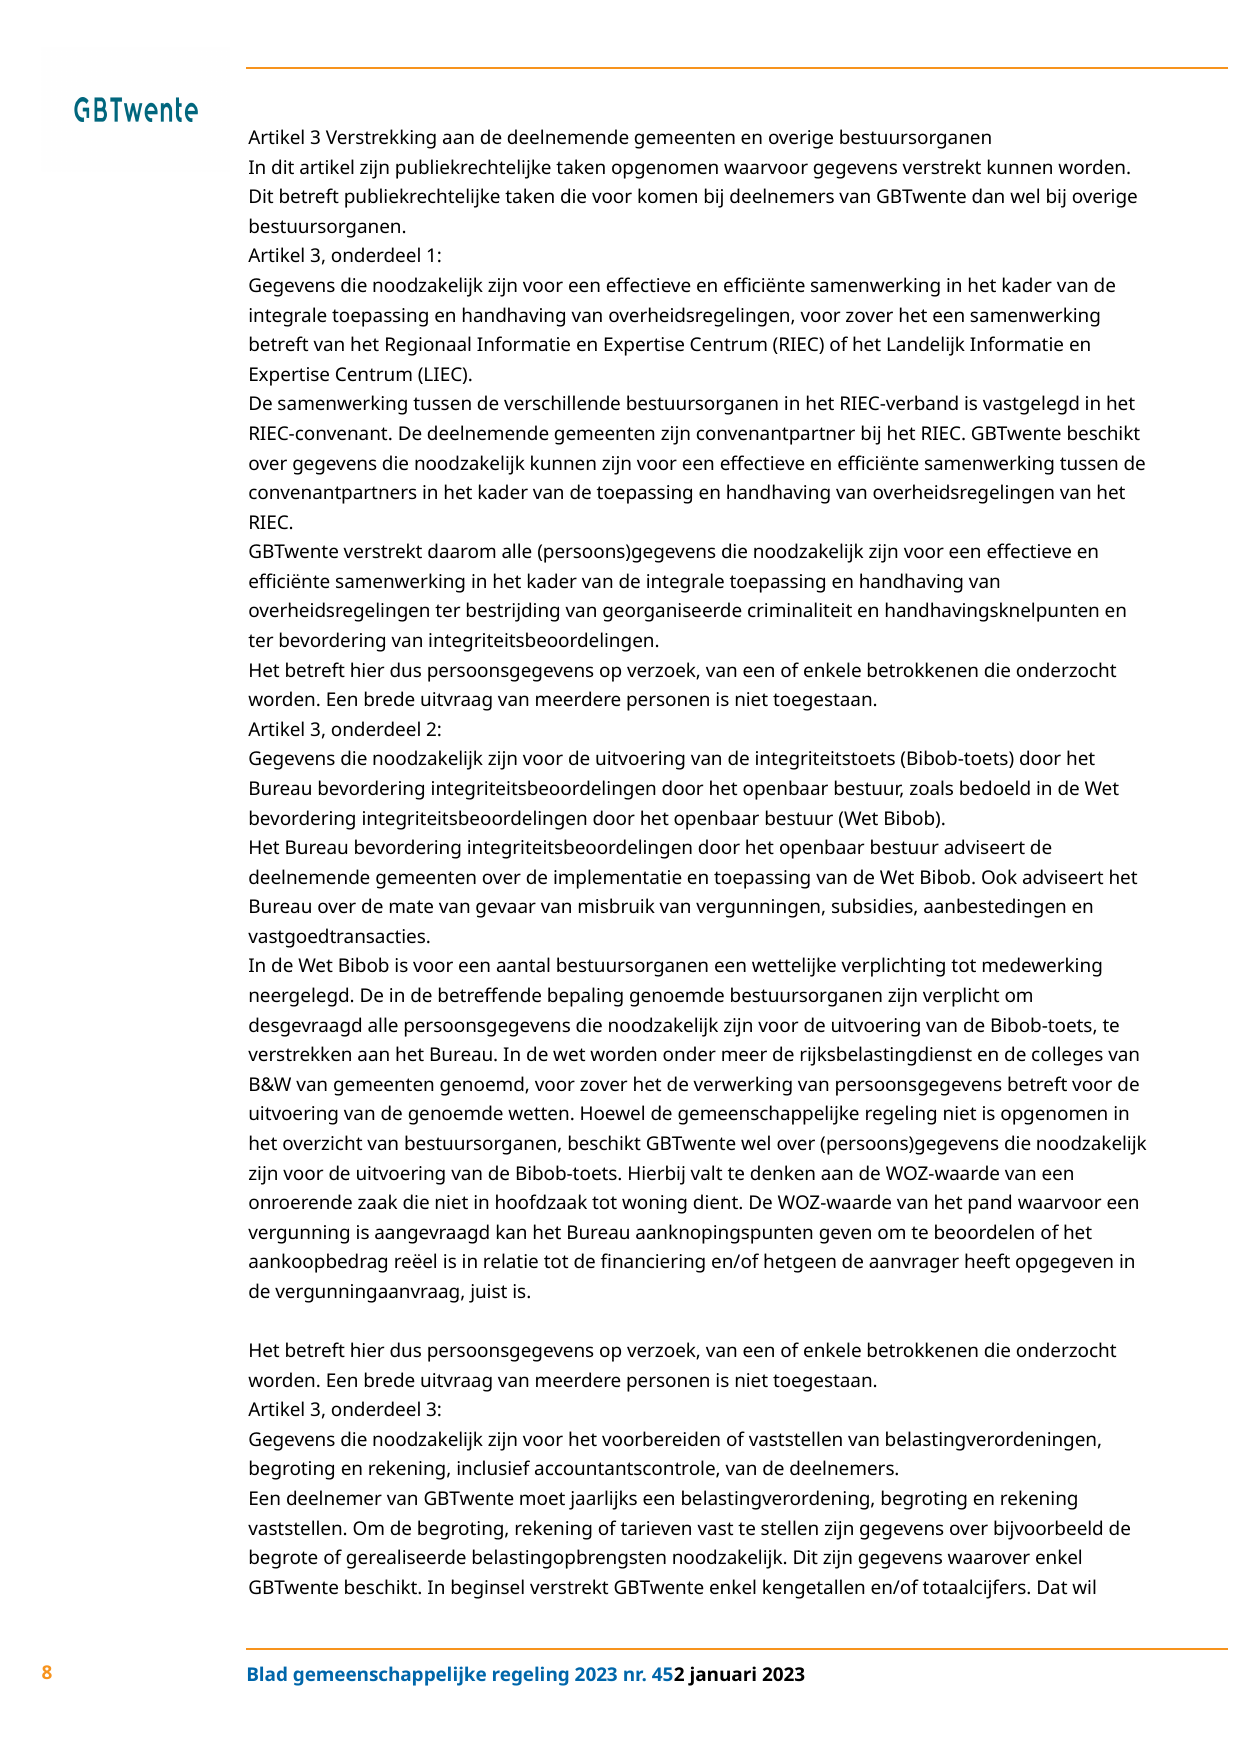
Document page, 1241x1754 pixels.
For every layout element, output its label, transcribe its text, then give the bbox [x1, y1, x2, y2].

text Artikel 3, onderdeel 2: [248, 716, 1152, 742]
text Gegevens die noodzakelijk zijn voor de uitvoering van de integriteitstoets (Bibob-toets) door het Bureau bevordering integriteitsbeoordelingen door het openbaar bestuur, zoals bedoeld in de Wet bevordering integriteitsbeoordelingen door het openbaar bestuur (Wet Bibob). [248, 746, 1152, 831]
text Artikel 3, onderdeel 1: [248, 243, 1152, 268]
text De samenwerking tussen de verschillende bestuursorganen in het RIEC-verband is vastgelegd in het RIEC-convenant. De deelnemende gemeenten zijn convenantpartner bij het RIEC. GBTwente beschikt over gegevens die noodzakelijk kunnen zijn voor een effectieve en efficiënte samenwerking tussen de convenantpartners in het kader van de toepassing en handhaving van overheidsregelingen van het RIEC. [248, 391, 1152, 535]
text Artikel 3 Verstrekking aan de deelnemende gemeenten en overige bestuursorganen [248, 124, 1152, 150]
text Het betreft hier dus persoonsgegevens op verzoek, van een of enkele betrokkenen die onderzocht worden. Een brede uitvraag van meerdere personen is niet toegestaan. [248, 657, 1152, 712]
text Gegevens die noodzakelijk zijn voor een effectieve en efficiënte samenwerking in het kader van de integrale toepassing en handhaving van overheidsregelingen, voor zover het een samenwerking betreft van het Regionaal Informatie en Expertise Centrum (RIEC) of het Landelijk Informatie en Expertise Centrum (LIEC). [248, 272, 1152, 387]
text GBTwente verstrekt daarom alle (persoons)gegevens die noodzakelijk zijn voor een effectieve en efficiënte samenwerking in het kader van de integrale toepassing en handhaving van overheidsregelingen ter bestrijding van georganiseerde criminaliteit en handhavingsknelpunten en ter bevordering van integriteitsbeoordelingen. [248, 538, 1152, 653]
text In de Wet Bibob is voor een aantal bestuursorganen een wettelijke verplichting tot medewerking neergelegd. De in de betreffende bepaling genoemde bestuursorganen zijn verplicht om desgevraagd alle persoonsgegevens die noodzakelijk zijn voor de uitvoering van de Bibob-toets, te verstrekken aan het Bureau. In de wet worden onder meer de rijksbelastingdienst en de colleges van B&W van gemeenten genoemd, voor zover het de verwerking van persoonsgegevens betreft voor de uitvoering van de genoemde wetten. Hoewel de gemeenschappelijke regeling niet is opgenomen in het overzicht van bestuursorganen, beschikt GBTwente wel over (persoons)gegevens die noodzakelijk zijn voor de uitvoering van de Bibob-toets. Hierbij valt te denken aan de WOZ-waarde van een onroerende zaak die niet in hoofdzaak tot woning dient. De WOZ-waarde van het pand waarvoor een vergunning is aangevraagd kan het Bureau aanknopingspunten geven om te beoordelen of het aankoopbedrag reëel is in relatie tot de financiering en/of hetgeen de aanvrager heeft opgegeven in de vergunningaanvraag, juist is. [248, 953, 1152, 1304]
picture [41, 47, 231, 172]
text In dit artikel zijn publiekrechtelijke taken opgenomen waarvoor gegevens verstrekt kunnen worden. Dit betreft publiekrechtelijke taken die voor komen bij deelnemers van GBTwente dan wel bij overige bestuursorganen. [248, 154, 1152, 239]
text Het Bureau bevordering integriteitsbeoordelingen door het openbaar bestuur adviseert de deelnemende gemeenten over de implementatie en toepassing van de Wet Bibob. Ook adviseert het Bureau over de mate van gevaar van misbruik van vergunningen, subsidies, aanbestedingen en vastgoedtransacties. [248, 834, 1152, 949]
text Een deelnemer van GBTwente moet jaarlijks een belastingverordening, begroting en rekening vaststellen. Om de begroting, rekening of tarieven vast te stellen zijn gegevens over bijvoorbeeld de begrote of gerealiseerde belastingopbrengsten noodzakelijk. Dit zijn gegevens waarover enkel GBTwente beschikt. In beginsel verstrekt GBTwente enkel kengetallen en/of totaalcijfers. Dat wil [248, 1485, 1152, 1600]
text Gegevens die noodzakelijk zijn voor het voorbereiden of vaststellen van belastingverordeningen, begroting en rekening, inclusief accountantscontrole, van de deelnemers. [248, 1426, 1152, 1481]
text Het betreft hier dus persoonsgegevens op verzoek, van een of enkele betrokkenen die onderzocht worden. Een brede uitvraag van meerdere personen is niet toegestaan. [248, 1337, 1152, 1393]
text Artikel 3, onderdeel 3: [248, 1396, 1152, 1422]
